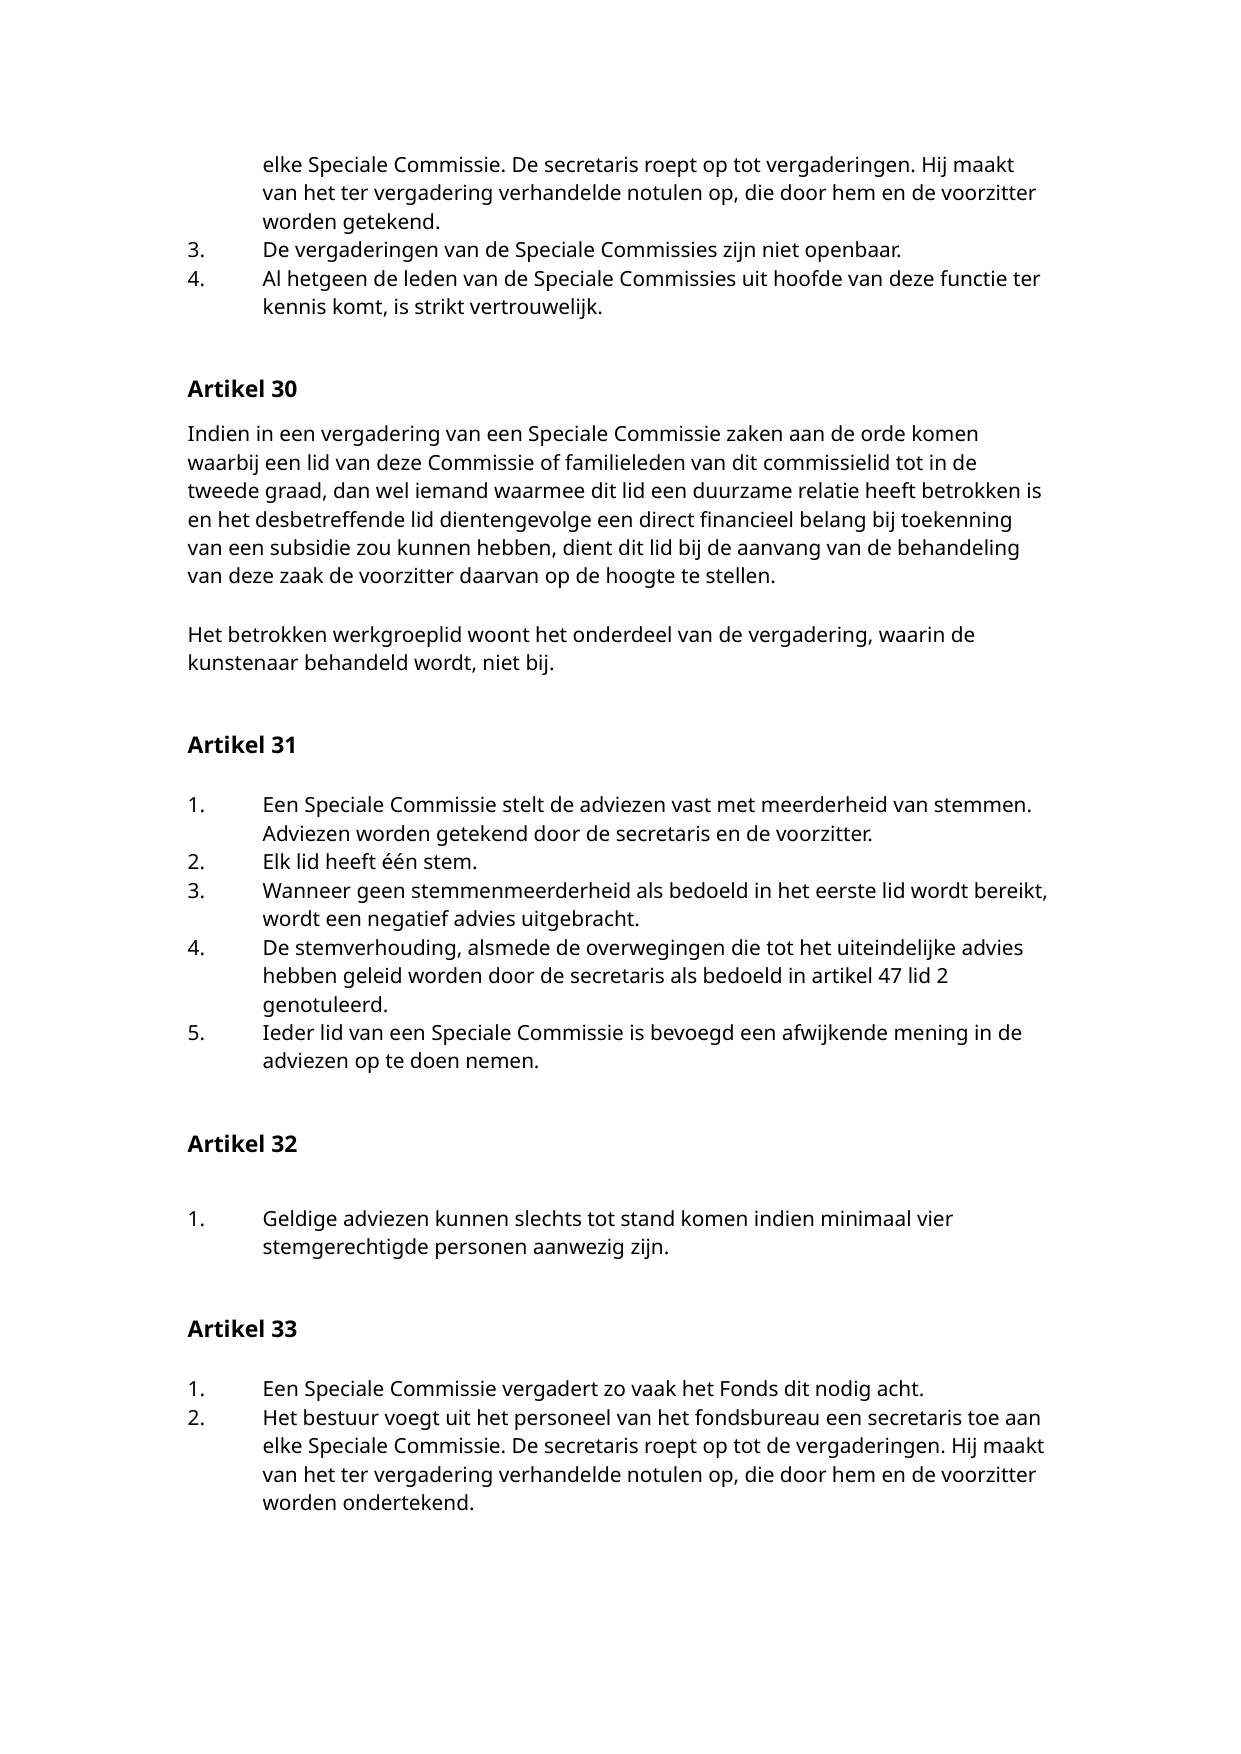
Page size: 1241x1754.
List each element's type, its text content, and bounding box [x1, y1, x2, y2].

list De stemverhouding, alsmede de overwegingen die tot het uiteindelijke advies hebben geleid worden door de secretaris als bedoeld in artikel 47 lid 2 genotuleerd. [187, 933, 1053, 1018]
list Geldige adviezen kunnen slechts tot stand komen indien minimaal vier stemgerechtigde personen aanwezig zijn. [187, 1204, 1053, 1261]
list Elk lid heeft één stem. [187, 847, 1053, 876]
list Het bestuur voegt uit het personeel van het fondsbureau een secretaris toe aan elke Speciale Commissie. De secretaris roept op tot de vergaderingen. Hij maakt van het ter vergadering verhandelde notulen op, die door hem en de voorzitter worden ondertekend. [187, 1403, 1053, 1517]
subtitle Artikel 30 [187, 373, 1053, 404]
list Een Speciale Commissie vergadert zo vaak het Fonds dit nodig acht. [187, 1374, 1053, 1403]
subtitle Artikel 32 [187, 1127, 1053, 1159]
list De vergaderingen van de Speciale Commissies zijn niet openbaar. [187, 235, 1053, 264]
subtitle Artikel 31 [187, 729, 1053, 761]
list adviezen op te doen nemen. [187, 1047, 1053, 1075]
text Het betrokken werkgroeplid woont het onderdeel van de vergadering, waarin de kunstenaar behandeld wordt, niet bij. [187, 620, 1053, 677]
list elke Speciale Commissie. De secretaris roept op tot vergaderingen. Hij maakt van het ter vergadering verhandelde notulen op, die door hem en de voorzitter worden getekend. [187, 150, 1053, 235]
list Al hetgeen de leden van de Speciale Commissies uit hoofde van deze functie ter kennis komt, is strikt vertrouwelijk. [187, 264, 1053, 321]
list Ieder lid van een Speciale Commissie is bevoegd een afwijkende mening in de [187, 1018, 1053, 1047]
text Indien in een vergadering van een Speciale Commissie zaken aan de orde komen waarbij een lid van deze Commissie of familieleden van dit commissielid tot in de tweede graad, dan wel iemand waarmee dit lid een duurzame relatie heeft betrokken is en het desbetreffende lid dientengevolge een direct financieel belang bij toekenning van een subsidie zou kunnen hebben, dient dit lid bij de aanvang van de behandeling van deze zaak de voorzitter daarvan op de hoogte te stellen. [187, 419, 1053, 590]
list Een Speciale Commissie stelt de adviezen vast met meerderheid van stemmen. Adviezen worden getekend door de secretaris en de voorzitter. [187, 791, 1053, 847]
subtitle Artikel 33 [187, 1313, 1053, 1344]
list Wanneer geen stemmenmeerderheid als bedoeld in het eerste lid wordt bereikt, wordt een negatief advies uitgebracht. [187, 876, 1053, 933]
